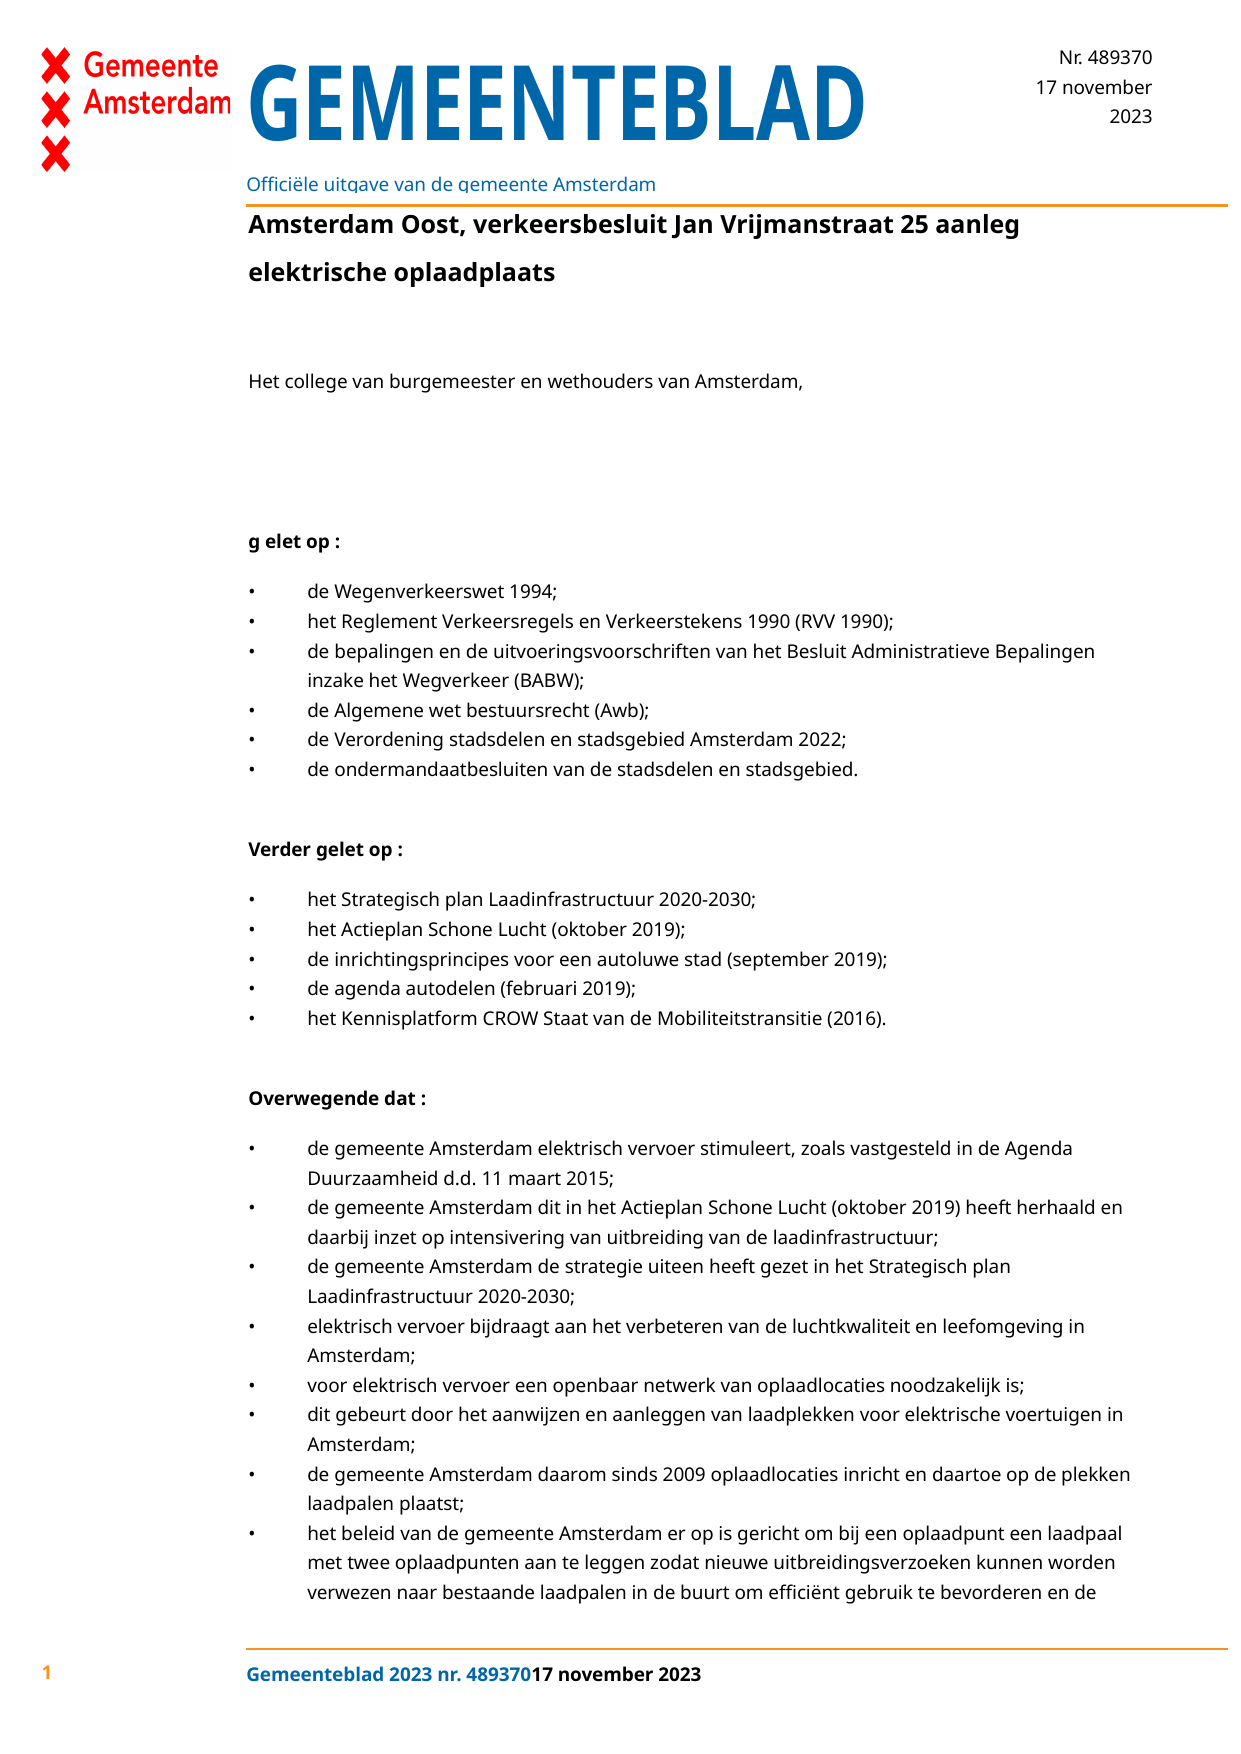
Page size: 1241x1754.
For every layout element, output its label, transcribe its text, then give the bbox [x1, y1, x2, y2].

list de Wegenverkeerswet 1994; [248, 579, 1152, 604]
list de gemeente Amsterdam elektrisch vervoer stimuleert, zoals vastgesteld in de Agenda Duurzaamheid d.d. 11 maart 2015; [248, 1135, 1152, 1191]
text g elet op : [248, 528, 1152, 554]
list elektrisch vervoer bijdraagt aan het verbeteren van de luchtkwaliteit en leefomgeving in Amsterdam; [248, 1313, 1152, 1368]
list het Kennisplatform CROW Staat van de Mobiliteitstransitie (2016). [248, 1005, 1152, 1031]
list het beleid van de gemeente Amsterdam er op is gericht om bij een oplaadpunt een laadpaal met twee oplaadpunten aan te leggen zodat nieuwe uitbreidingsverzoeken kunnen worden verwezen naar bestaande laadpalen in de buurt om efficiënt gebruik te bevorderen en de [248, 1520, 1152, 1605]
list voor elektrisch vervoer een openbaar netwerk van oplaadlocaties noodzakelijk is; [248, 1372, 1152, 1398]
list het Reglement Verkeersregels en Verkeerstekens 1990 (RVV 1990); [248, 608, 1152, 634]
list de inrichtingsprincipes voor een autoluwe stad (september 2019); [248, 946, 1152, 971]
text Verder gelet op : [248, 836, 1152, 862]
text Overwegende dat : [248, 1085, 1152, 1111]
list de bepalingen en de uitvoeringsvoorschriften van het Besluit Administratieve Bepalingen inzake het Wegverkeer (BABW); [248, 638, 1152, 693]
list de gemeente Amsterdam daarom sinds 2009 oplaadlocaties inricht en daartoe op de plekken laadpalen plaatst; [248, 1461, 1152, 1516]
list de Verordening stadsdelen en stadsgebied Amsterdam 2022; [248, 727, 1152, 752]
list de agenda autodelen (februari 2019); [248, 975, 1152, 1001]
list het Actieplan Schone Lucht (oktober 2019); [248, 916, 1152, 942]
list de gemeente Amsterdam de strategie uiteen heeft gezet in het Strategisch plan Laadinfrastructuur 2020-2030; [248, 1254, 1152, 1309]
text Het college van burgemeester en wethouders van Amsterdam, [248, 368, 1152, 394]
list de gemeente Amsterdam dit in het Actieplan Schone Lucht (oktober 2019) heeft herhaald en daarbij inzet op intensivering van uitbreiding van de laadinfrastructuur; [248, 1194, 1152, 1250]
list het Strategisch plan Laadinfrastructuur 2020-2030; [248, 887, 1152, 912]
list de Algemene wet bestuursrecht (Awb); [248, 697, 1152, 723]
picture [41, 47, 231, 172]
text Amsterdam Oost, verkeersbesluit Jan Vrijmanstraat 25 aanleg elektrische oplaadplaats [248, 207, 1152, 288]
list dit gebeurt door het aanwijzen en aanleggen van laadplekken voor elektrische voertuigen in Amsterdam; [248, 1402, 1152, 1457]
list de ondermandaatbesluiten van de stadsdelen en stadsgebied. [248, 756, 1152, 782]
